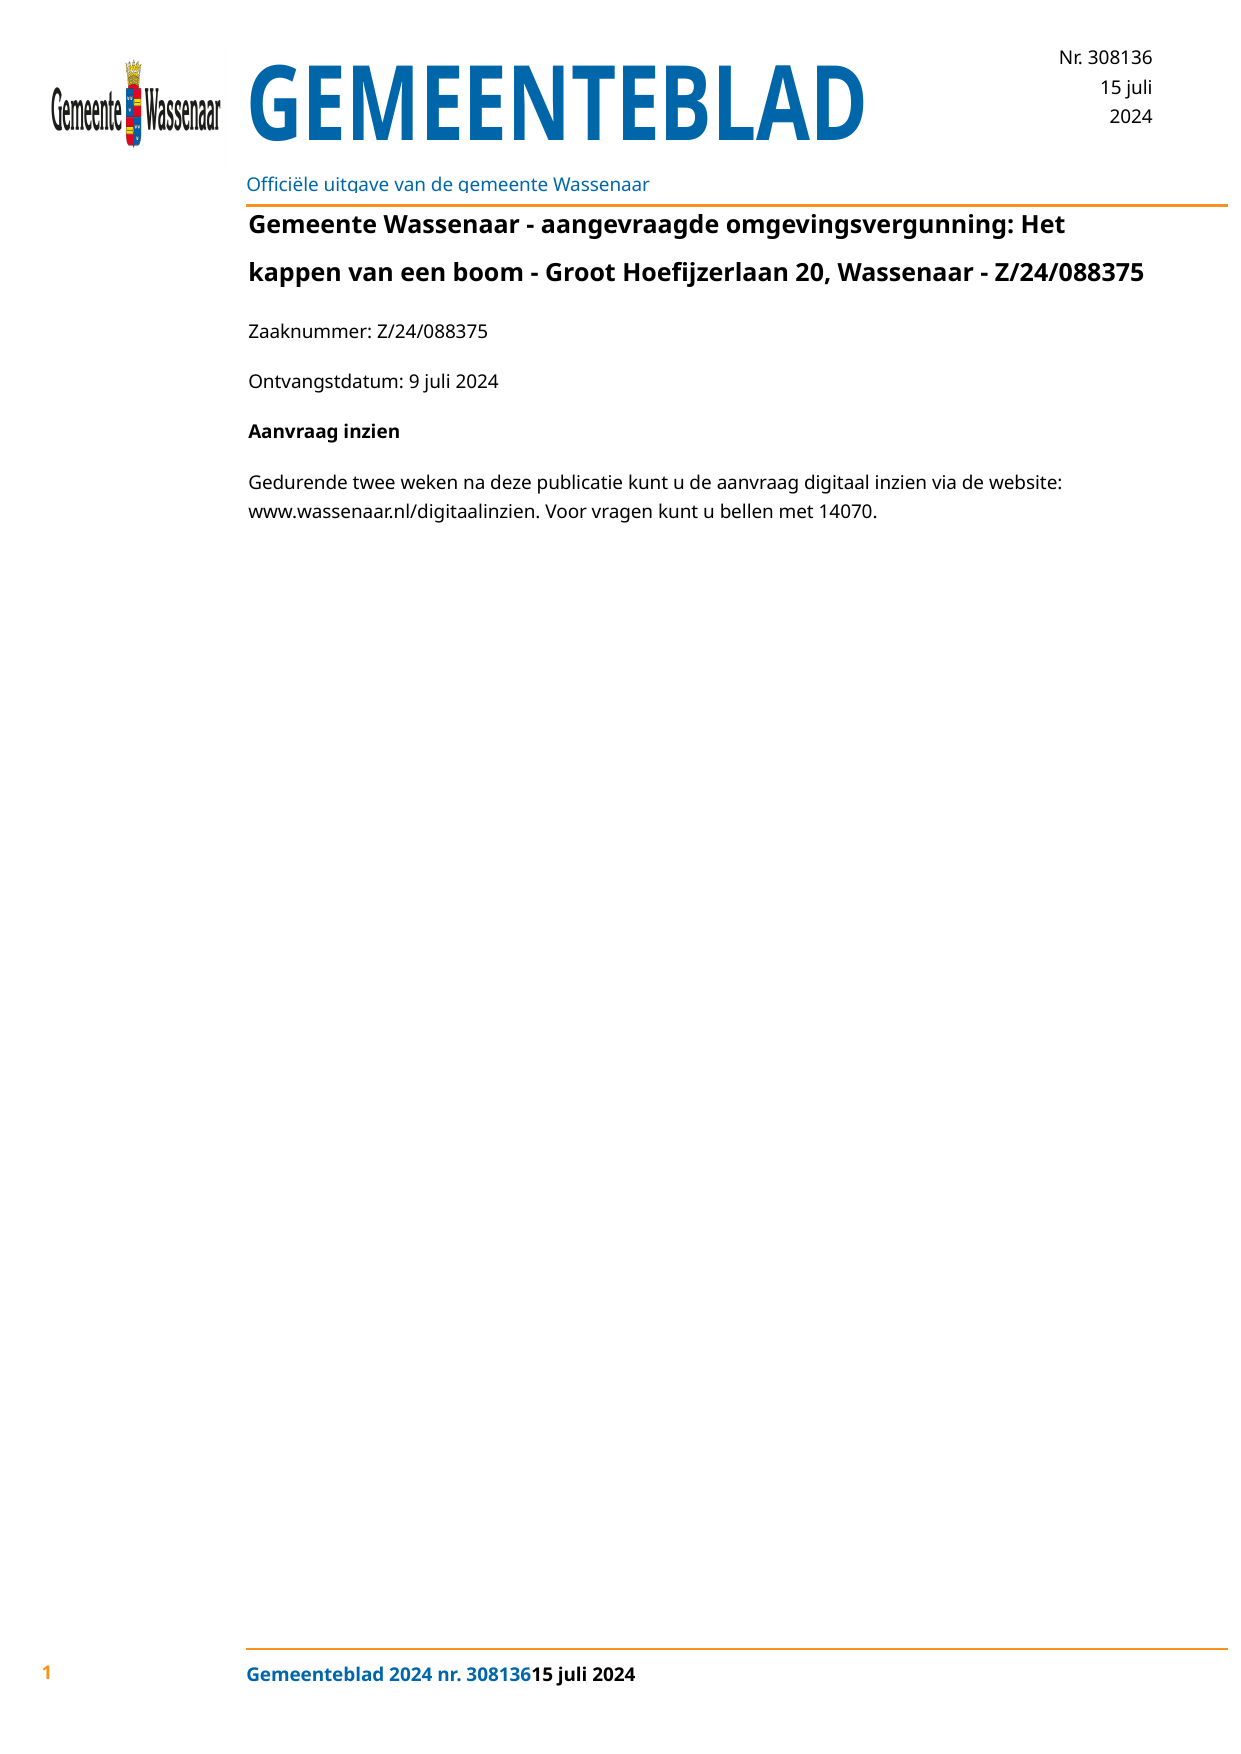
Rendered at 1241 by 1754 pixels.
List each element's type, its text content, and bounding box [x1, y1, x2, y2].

text Zaaknummer: Z/24/088375 [248, 318, 1152, 344]
text Gedurende twee weken na deze publicatie kunt u de aanvraag digitaal inzien via de website: www.wassenaar.nl/digitaalinzien. Voor vragen kunt u bellen met 14070. [248, 469, 1152, 524]
picture [41, 47, 231, 172]
text Ontvangstdatum: 9 juli 2024 [248, 368, 1152, 394]
text Gemeente Wassenaar - aangevraagde omgevingsvergunning: Het kappen van een boom - Groot Hoefijzerlaan 20, Wassenaar - Z/24/088375 [248, 207, 1152, 288]
text Aanvraag inzien [248, 419, 1152, 444]
